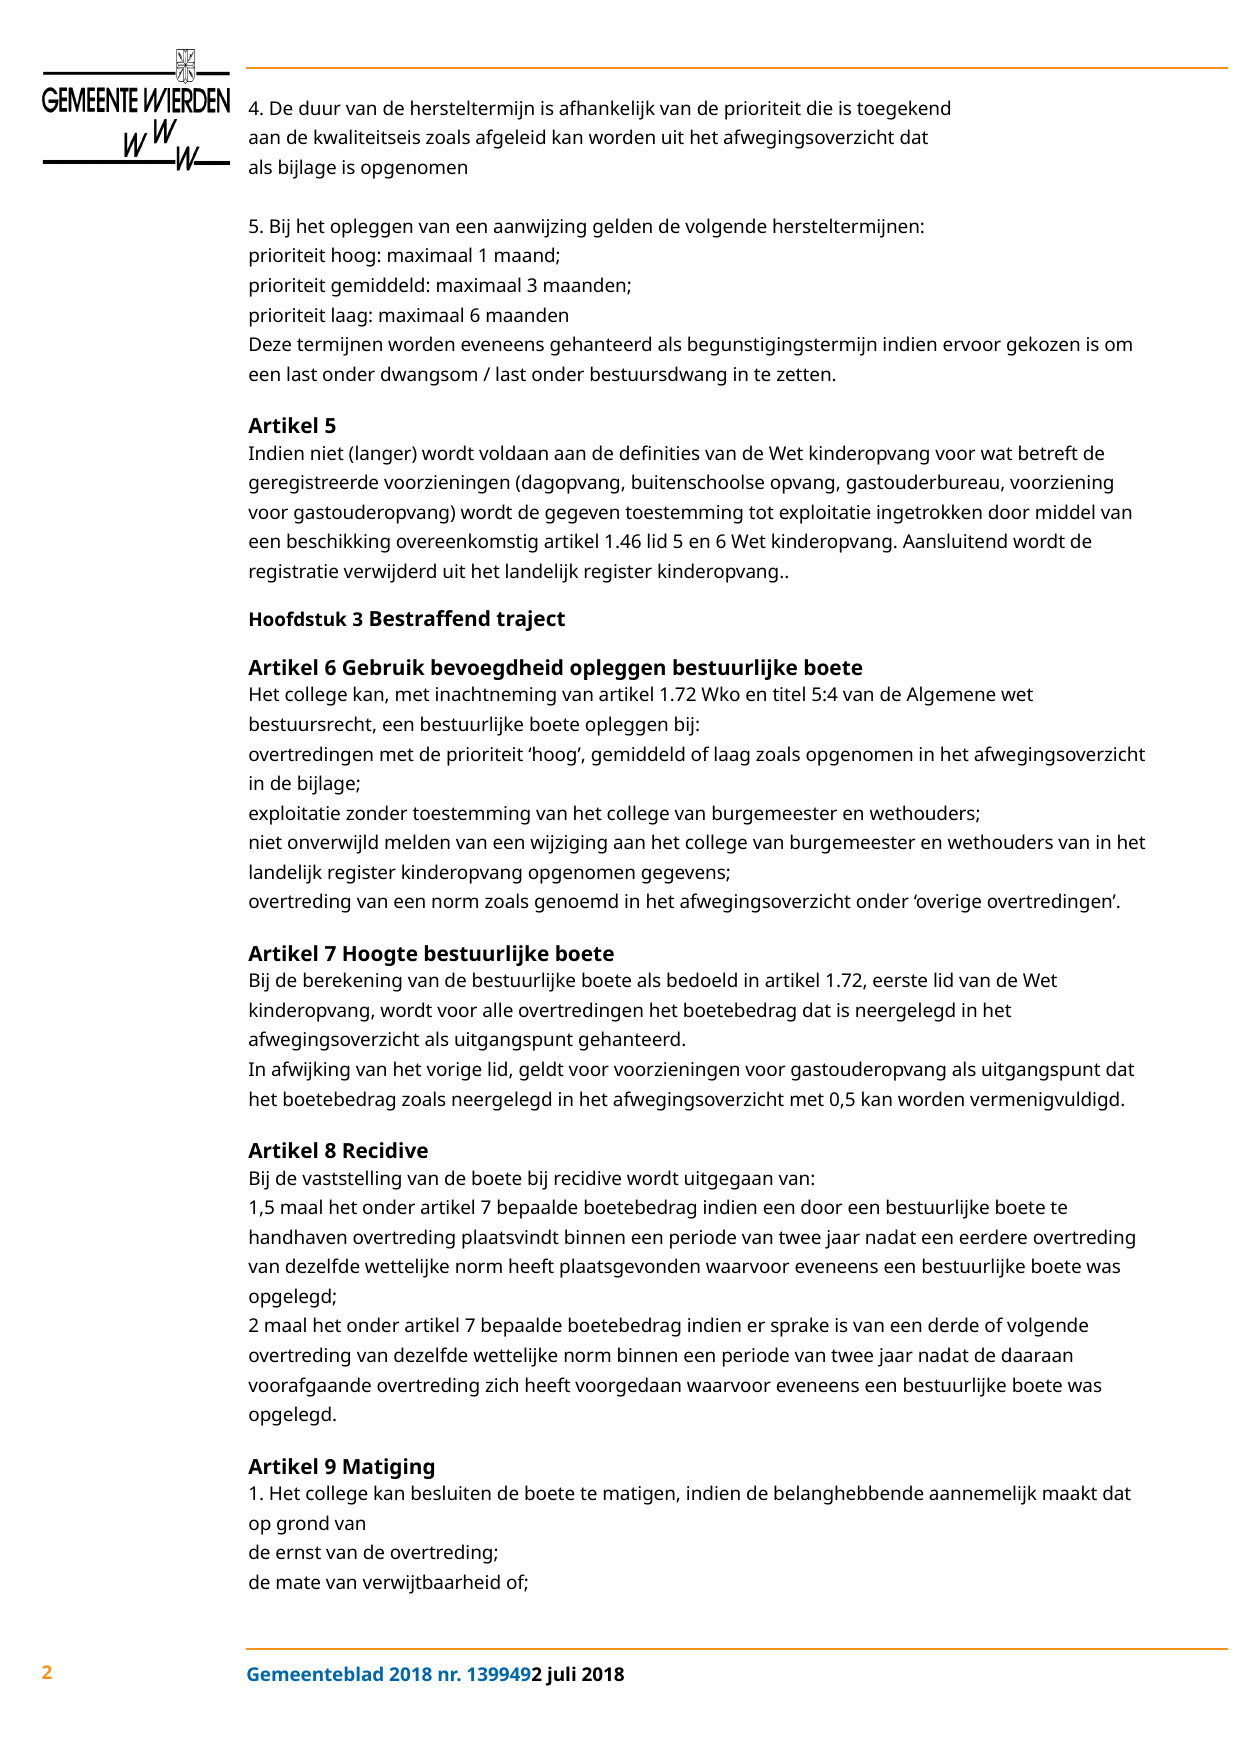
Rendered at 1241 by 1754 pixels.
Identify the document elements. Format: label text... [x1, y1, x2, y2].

text Artikel 5 [248, 411, 1152, 440]
text 2 maal het onder artikel 7 bepaalde boetebedrag indien er sprake is van een derde of volgende overtreding van dezelfde wettelijke norm binnen een periode van twee jaar nadat de daaraan voorafgaande overtreding zich heeft voorgedaan waarvoor eveneens een bestuurlijke boete was opgelegd. [248, 1313, 1152, 1427]
text prioriteit hoog: maximaal 1 maand; [248, 243, 1152, 268]
picture [41, 47, 231, 172]
text Bij de berekening van de bestuurlijke boete als bedoeld in artikel 1.72, eerste lid van de Wet kinderopvang, wordt voor alle overtredingen het boetebedrag dat is neergelegd in het afwegingsoverzicht als uitgangspunt gehanteerd. [248, 967, 1152, 1052]
text 5. Bij het opleggen van een aanwijzing gelden de volgende hersteltermijnen: [248, 213, 1152, 239]
text 4. De duur van de hersteltermijn is afhankelijk van de prioriteit die is toegekend [248, 95, 1152, 121]
text In afwijking van het vorige lid, geldt voor voorzieningen voor gastouderopvang als uitgangspunt dat het boetebedrag zoals neergelegd in het afwegingsoverzicht met 0,5 kan worden vermenigvuldigd. [248, 1056, 1152, 1112]
text Indien niet (langer) wordt voldaan aan de definities van de Wet kinderopvang voor wat betreft de geregistreerde voorzieningen (dagopvang, buitenschoolse opvang, gastouderbureau, voorziening voor gastouderopvang) wordt de gegeven toestemming tot exploitatie ingetrokken door middel van een beschikking overeenkomstig artikel 1.46 lid 5 en 6 Wet kinderopvang. Aansluitend wordt de registratie verwijderd uit het landelijk register kinderopvang.. [248, 440, 1152, 584]
text prioriteit laag: maximaal 6 maanden [248, 302, 1152, 328]
text Hoofdstuk 3 Bestraffend traject [248, 604, 1152, 632]
text 1,5 maal het onder artikel 7 bepaalde boetebedrag indien een door een bestuurlijke boete te handhaven overtreding plaatsvindt binnen een periode van twee jaar nadat een eerdere overtreding van dezelfde wettelijke norm heeft plaatsgevonden waarvoor eveneens een bestuurlijke boete was opgelegd; [248, 1194, 1152, 1309]
text overtreding van een norm zoals genoemd in het afwegingsoverzicht onder ‘overige overtredingen’. [248, 889, 1152, 914]
text Artikel 6 Gebruik bevoegdheid opleggen bestuurlijke boete [248, 653, 1152, 682]
text als bijlage is opgenomen [248, 154, 1152, 180]
text overtredingen met de prioriteit ‘hoog’, gemiddeld of laag zoals opgenomen in het afwegingsoverzicht in de bijlage; [248, 741, 1152, 796]
text aan de kwaliteitseis zoals afgeleid kan worden uit het afwegingsoverzicht dat [248, 124, 1152, 150]
text prioriteit gemiddeld: maximaal 3 maanden; [248, 272, 1152, 298]
text niet onverwijld melden van een wijziging aan het college van burgemeester en wethouders van in het landelijk register kinderopvang opgenomen gegevens; [248, 829, 1152, 885]
text 1. Het college kan besluiten de boete te matigen, indien de belanghebbende aannemelijk maakt dat op grond van [248, 1480, 1152, 1536]
text Artikel 9 Matiging [248, 1452, 1152, 1480]
text Artikel 7 Hoogte bestuurlijke boete [248, 939, 1152, 967]
text exploitatie zonder toestemming van het college van burgemeester en wethouders; [248, 800, 1152, 826]
text Artikel 8 Recidive [248, 1136, 1152, 1165]
text de mate van verwijtbaarheid of; [248, 1569, 1152, 1595]
text de ernst van de overtreding; [248, 1539, 1152, 1565]
text Het college kan, met inachtneming van artikel 1.72 Wko en titel 5:4 van de Algemene wet bestuursrecht, een bestuurlijke boete opleggen bij: [248, 682, 1152, 737]
text Deze termijnen worden eveneens gehanteerd als begunstigingstermijn indien ervoor gekozen is om een last onder dwangsom / last onder bestuursdwang in te zetten. [248, 331, 1152, 387]
text Bij de vaststelling van de boete bij recidive wordt uitgegaan van: [248, 1165, 1152, 1190]
